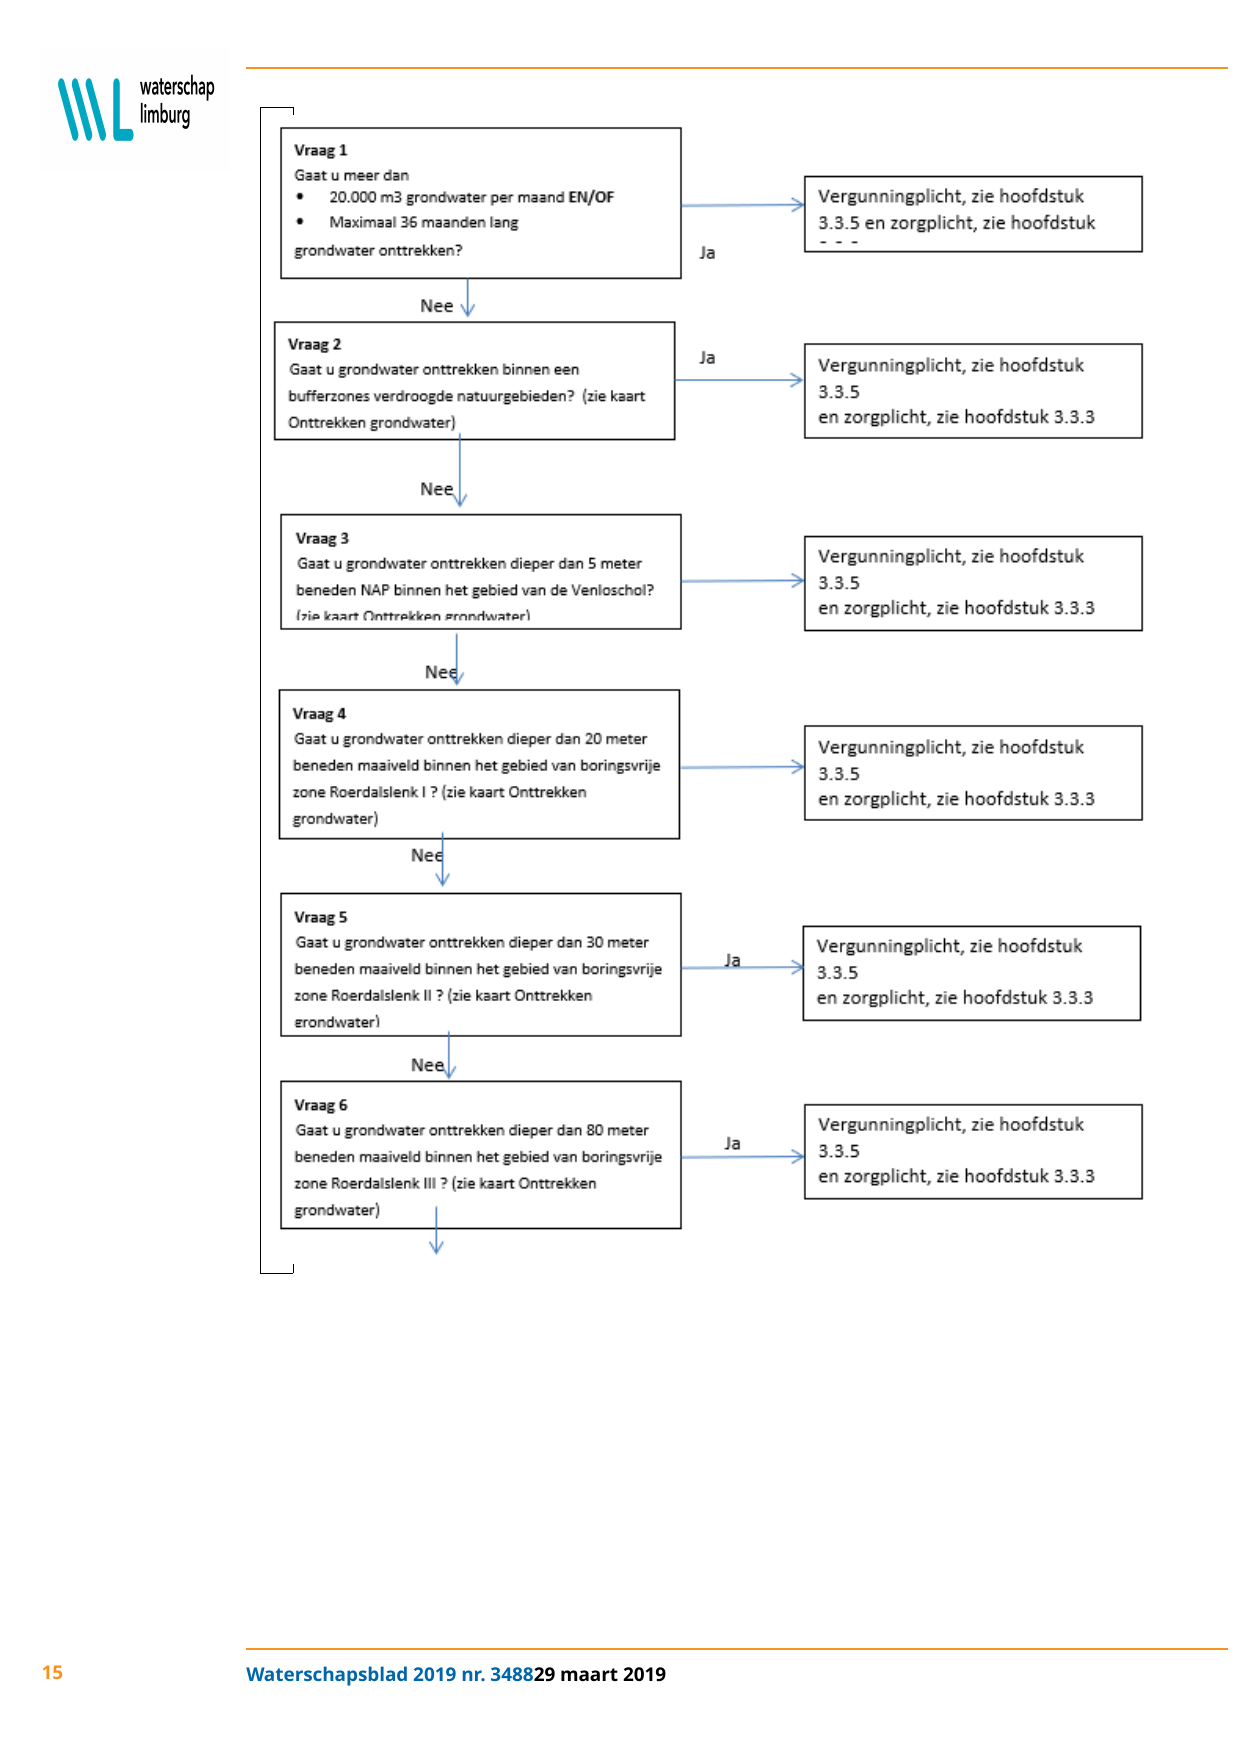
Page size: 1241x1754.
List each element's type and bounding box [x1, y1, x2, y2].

picture [41, 47, 231, 172]
picture [268, 115, 1173, 1264]
